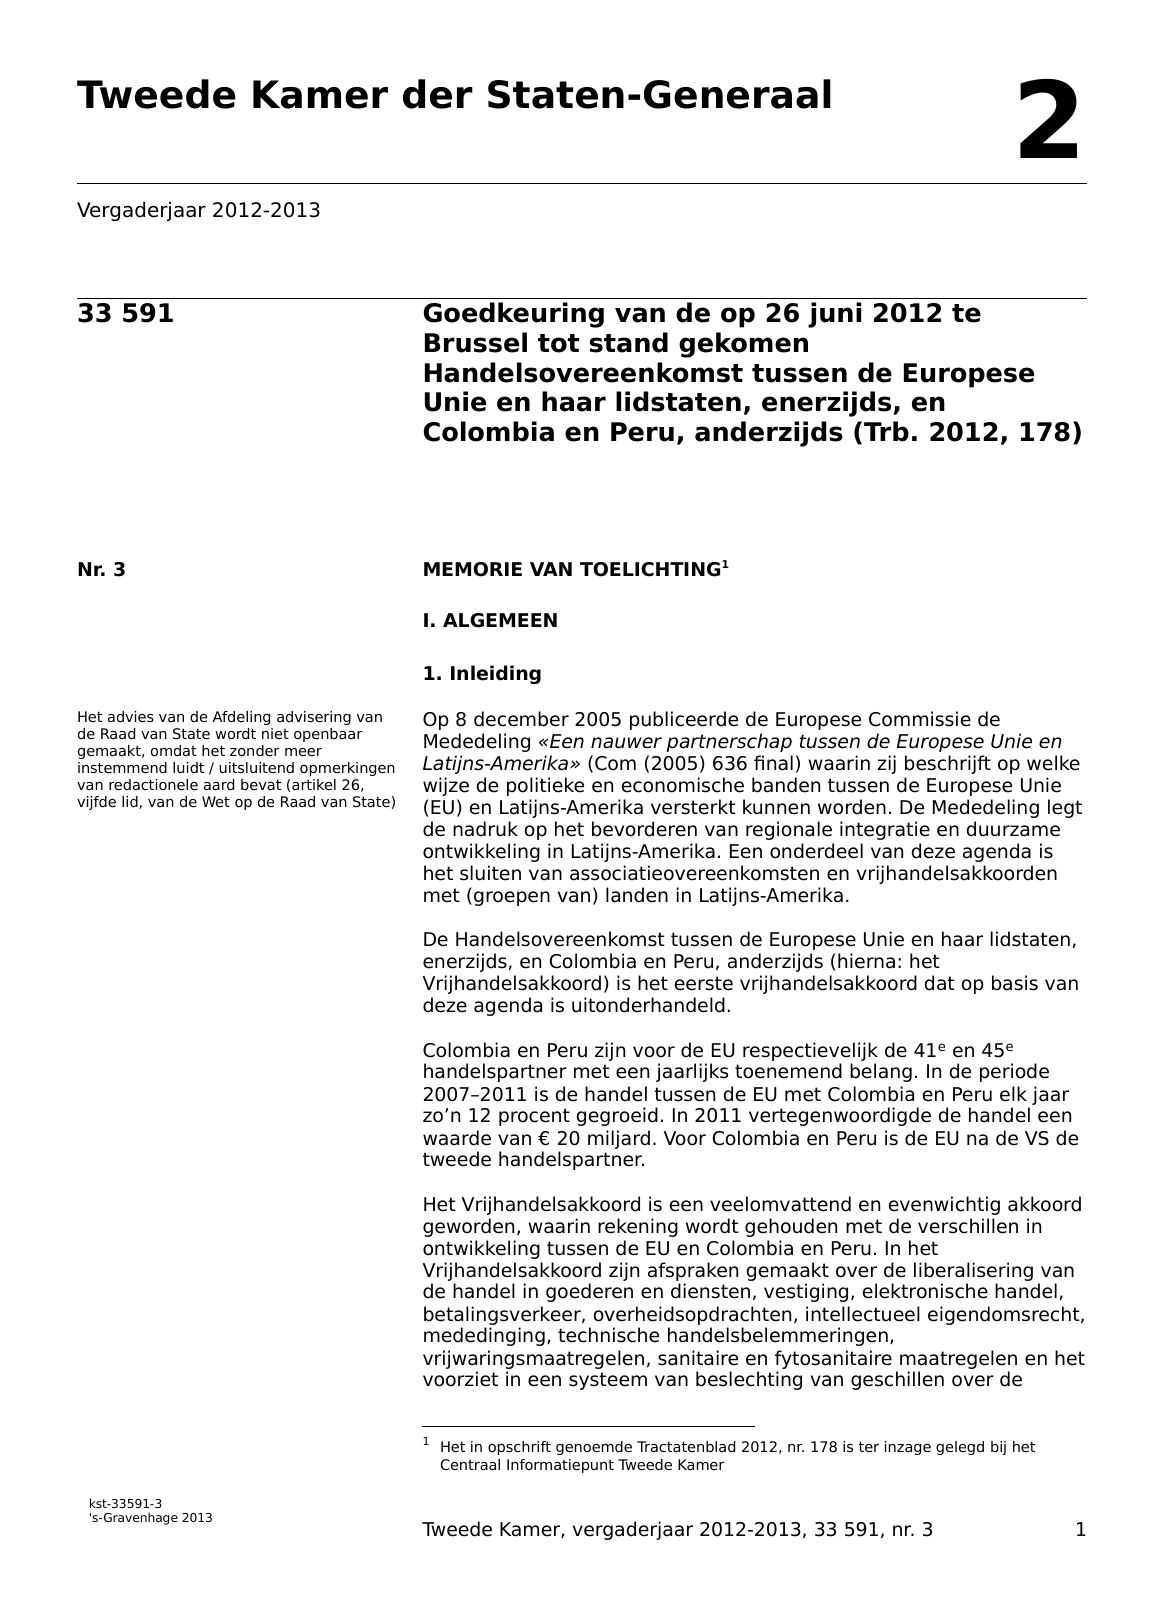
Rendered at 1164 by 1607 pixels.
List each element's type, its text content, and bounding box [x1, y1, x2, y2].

subtitle Nr. 3 MEMORIE VAN TOELICHTING [77, 558, 1087, 580]
table_header Tweede Kamer der Staten-Generaal [77, 59, 886, 183]
text 's-Gravenhage 2013 [88, 1511, 323, 1525]
text kst-33591-3 [88, 1497, 323, 1511]
text Het Vrijhandelsakkoord is een veelomvattend en evenwichtig akkoord geworden, waarin rekening wordt gehouden met de verschillen in ontwikkeling tussen de EU en Colombia en Peru. In het Vrijhandelsakkoord zijn afspraken gemaakt over de liberalisering van de handel in goederen en diensten, vestiging, elektronische handel, betalingsverkeer, overheidsopdrachten, intellectueel eigendomsrecht, mededinging, technische handelsbelemmeringen, vrijwaringsmaatregelen, sanitaire en fytosanitaire maatregelen en het voorziet in een systeem van beslechting van geschillen over de [422, 1193, 1087, 1391]
subtitle 1. Inleiding [422, 662, 1087, 684]
subtitle I. ALGEMEEN [422, 610, 1087, 632]
text Het in opschrift genoemde Tractatenblad 2012, nr. 178 is ter inzage gelegd bij het Centraal Informatiepunt Tweede Kamer [422, 1435, 1087, 1474]
table_header 2 [886, 59, 1087, 183]
text Het advies van de Afdeling advisering van de Raad van State wordt niet openbaar gemaakt, omdat het zonder meer instemmend luidt / uitsluitend opmerkingen van redactionele aard bevat (artikel 26, vijfde lid, van de Wet op de Raad van State) [77, 709, 399, 811]
text De Handelsovereenkomst tussen de Europese Unie en haar lidstaten, enerzijds, en Colombia en Peru, anderzijds (hierna: het Vrijhandelsakkoord) is het eerste vrijhandelsakkoord dat op basis van deze agenda is uitonderhandeld. [422, 929, 1087, 1017]
subtitle 33 591 Goedkeuring van de op 26 juni 2012 te Brussel tot stand gekomen Handelsovereenkomst tussen de Europese Unie en haar lidstaten, enerzijds, en Colombia en Peru, anderzijds (Trb. 2012, 178) [77, 299, 1087, 447]
text Colombia en Peru zijn voor de EU respectievelijk de 41e en 45e handelspartner met een jaarlijks toenemend belang. In de periode 2007–2011 is de handel tussen de EU met Colombia en Peru elk jaar zo’n 12 procent gegroeid. In 2011 vertegenwoordigde de handel een waarde van € 20 miljard. Voor Colombia en Peru is de EU na de VS de tweede handelspartner. [422, 1039, 1087, 1171]
table_cell Vergaderjaar 2012-2013 [77, 184, 1087, 298]
text Op 8 december 2005 publiceerde de Europese Commissie de Mededeling «Een nauwer partnerschap tussen de Europese Unie en Latijns-Amerika» (Com (2005) 636 final) waarin zij beschrijft op welke wijze de politieke en economische banden tussen de Europese Unie (EU) en Latijns-Amerika versterkt kunnen worden. De Mededeling legt de nadruk op het bevorderen van regionale integratie en duurzame ontwikkeling in Latijns-Amerika. Een onderdeel van deze agenda is het sluiten van associatieovereenkomsten en vrijhandelsakkoorden met (groepen van) landen in Latijns-Amerika. [422, 709, 1087, 907]
